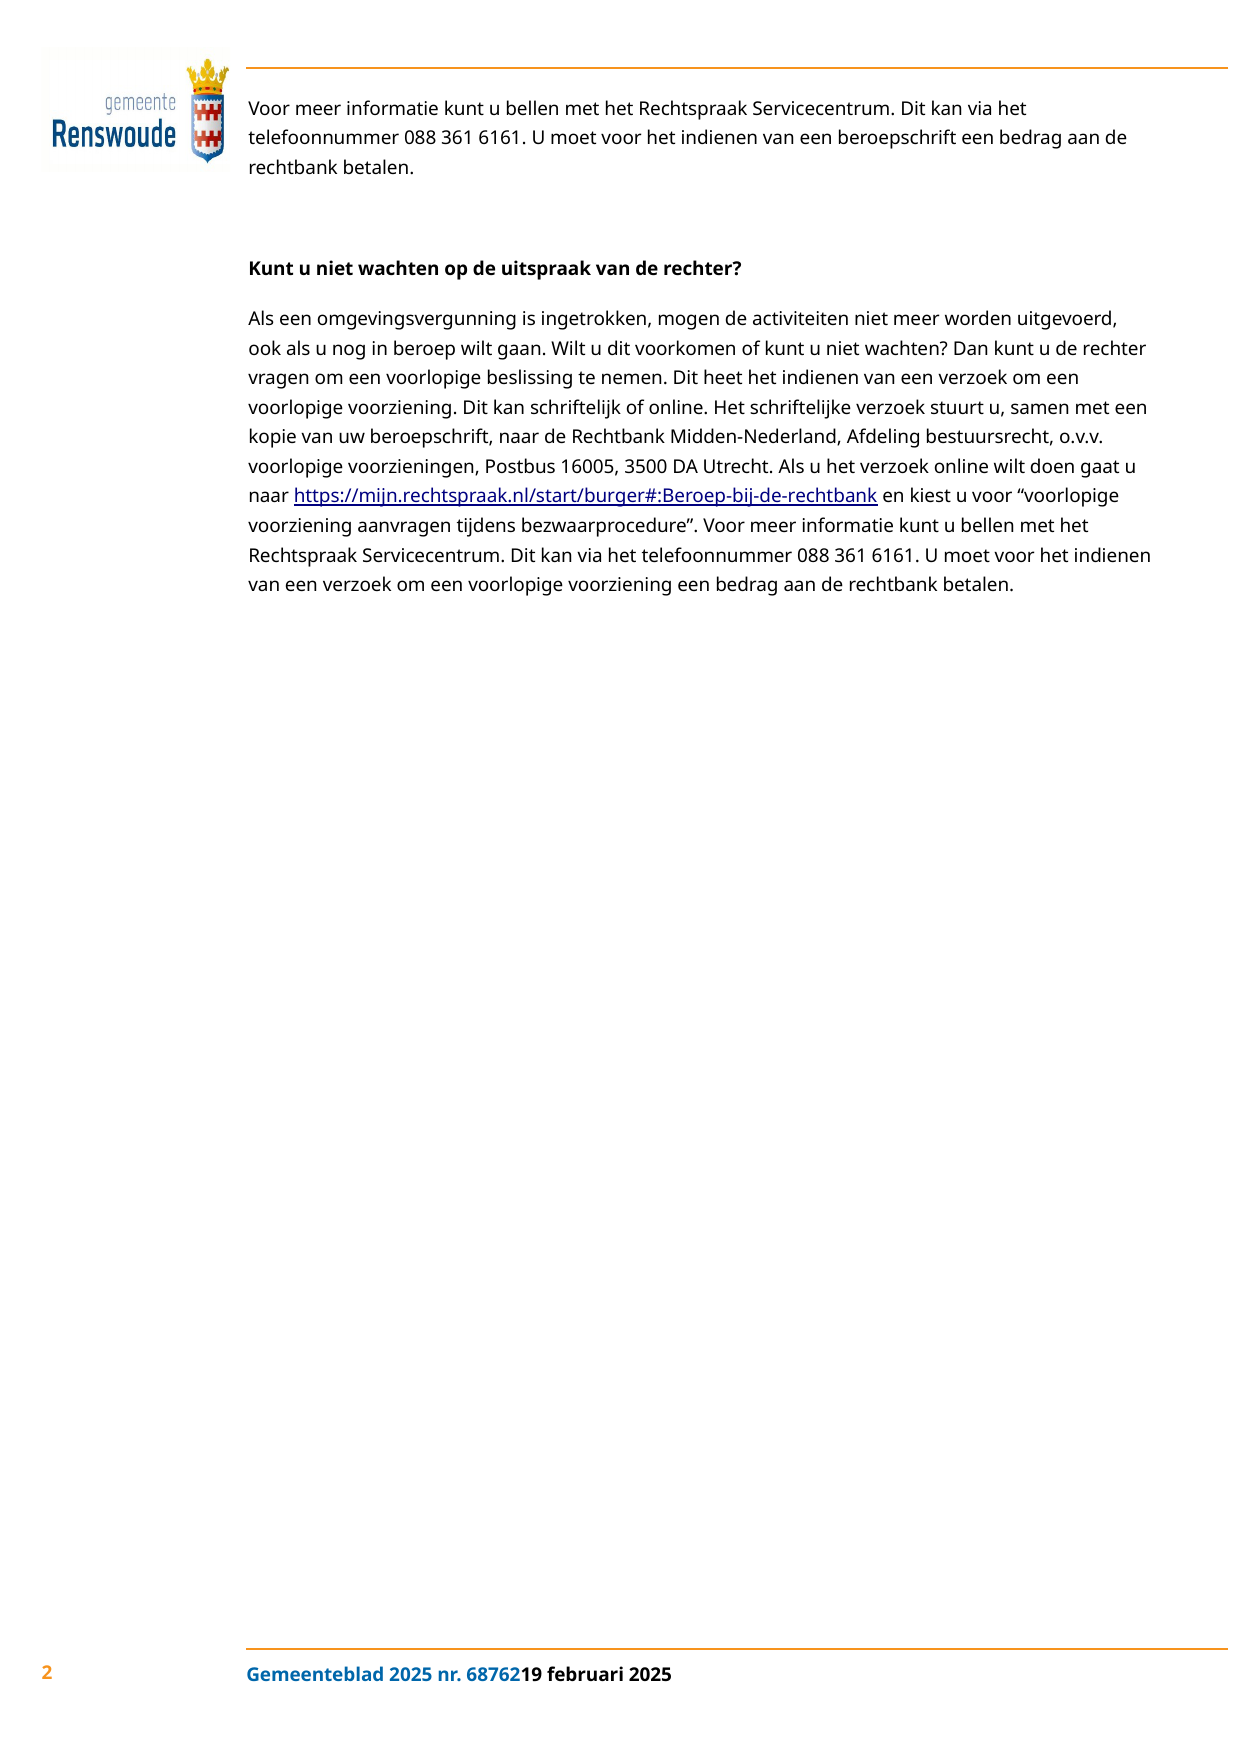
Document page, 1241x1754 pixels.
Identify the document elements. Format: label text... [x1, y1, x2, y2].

text Als een omgevingsvergunning is ingetrokken, mogen de activiteiten niet meer worden uitgevoerd, ook als u nog in beroep wilt gaan. Wilt u dit voorkomen of kunt u niet wachten? Dan kunt u de rechter vragen om een voorlopige beslissing te nemen. Dit heet het indienen van een verzoek om een voorlopige voorziening. Dit kan schriftelijk of online. Het schriftelijke verzoek stuurt u, samen met een kopie van uw beroepschrift, naar de Rechtbank Midden-Nederland, Afdeling bestuursrecht, o.v.v. voorlopige voorzieningen, Postbus 16005, 3500 DA Utrecht. Als u het verzoek online wilt doen gaat u naar https://mijn.rechtspraak.nl/start/burger#:Beroep-bij-de-rechtbank en kiest u voor “voorlopige voorziening aanvragen tijdens bezwaarprocedure”. Voor meer informatie kunt u bellen met het Rechtspraak Servicecentrum. Dit kan via het telefoonnummer 088 361 6161. U moet voor het indienen van een verzoek om een voorlopige voorziening een bedrag aan de rechtbank betalen. [248, 305, 1152, 597]
picture [41, 47, 231, 172]
text Kunt u niet wachten op de uitspraak van de rechter? [248, 255, 1152, 281]
text Voor meer informatie kunt u bellen met het Rechtspraak Servicecentrum. Dit kan via het telefoonnummer 088 361 6161. U moet voor het indienen van een beroepschrift een bedrag aan de rechtbank betalen. [248, 95, 1152, 180]
